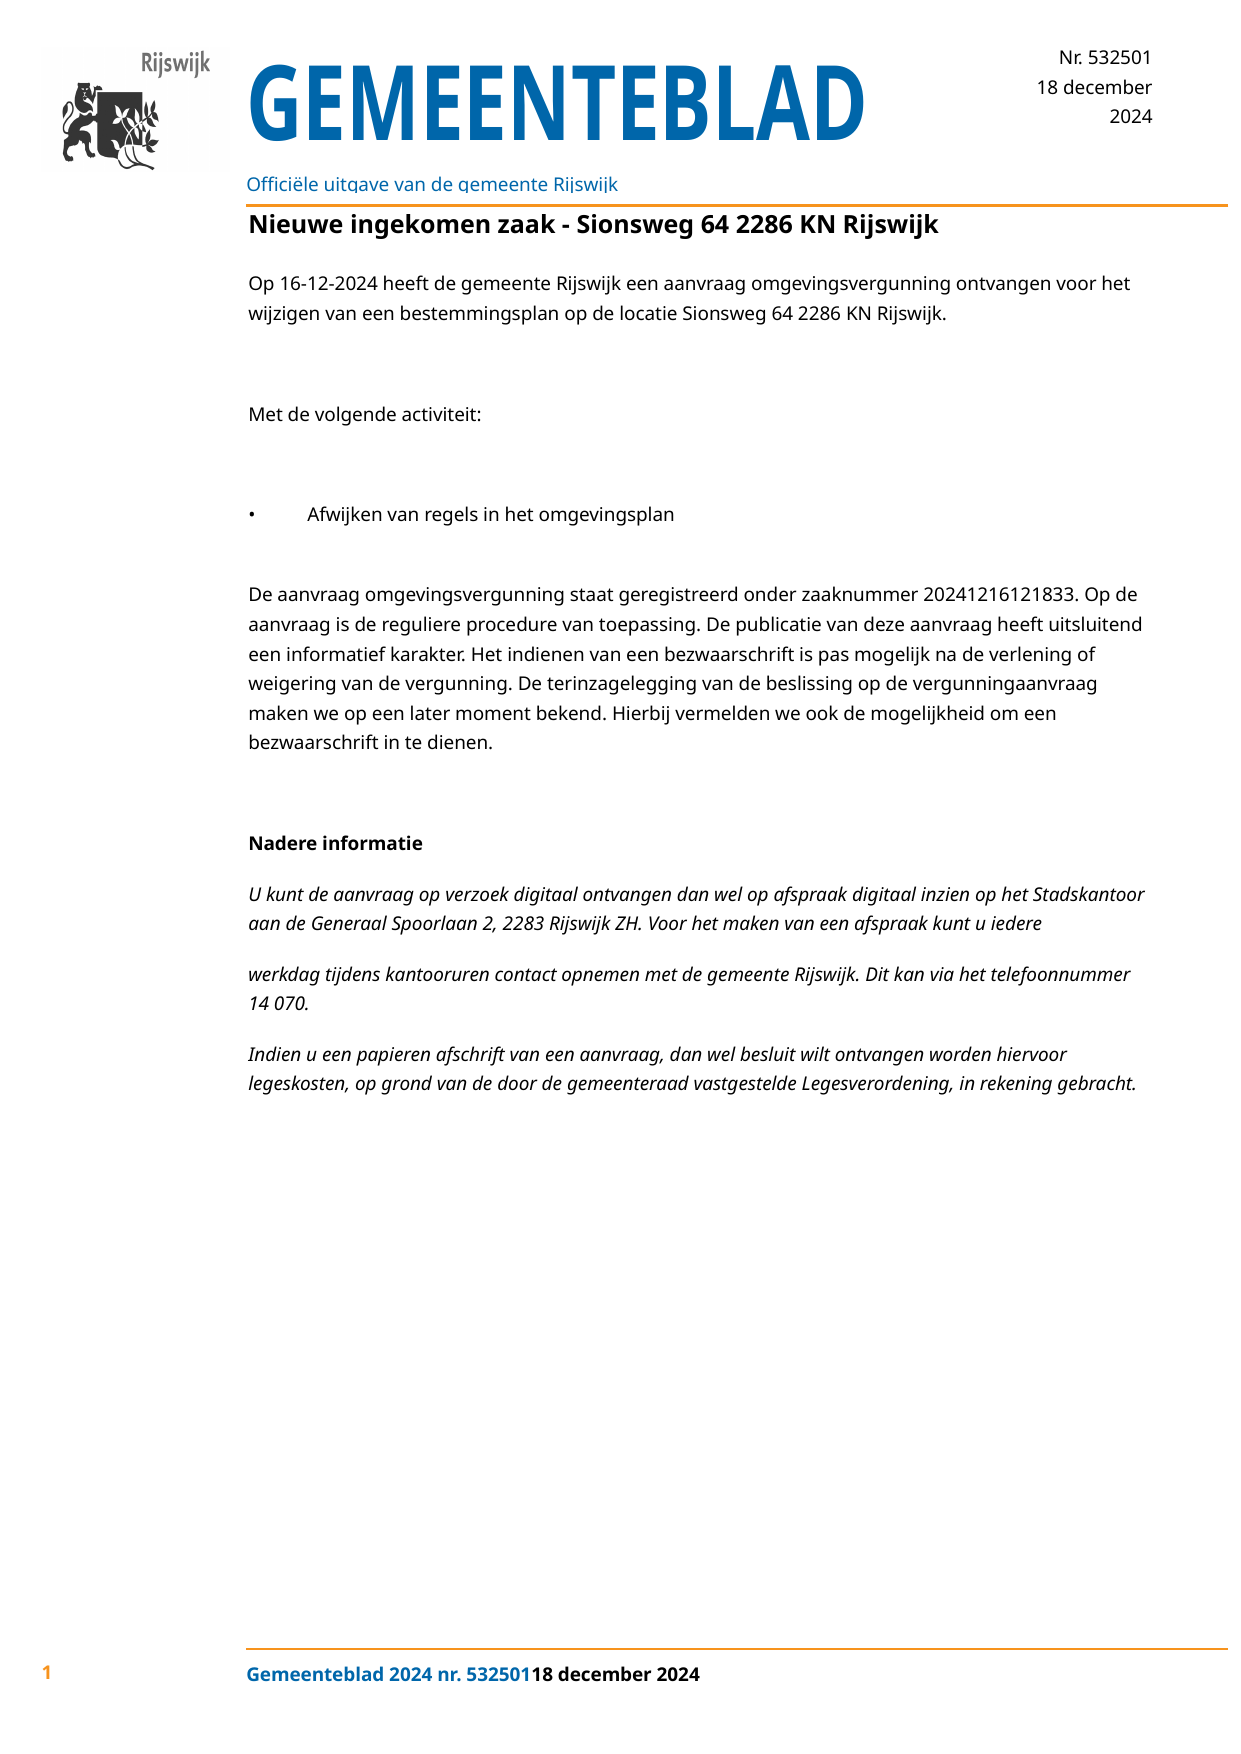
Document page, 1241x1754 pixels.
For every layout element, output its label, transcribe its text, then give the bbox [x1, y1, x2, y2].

text De aanvraag omgevingsvergunning staat geregistreerd onder zaaknummer 20241216121833. Op de aanvraag is de reguliere procedure van toepassing. De publicatie van deze aanvraag heeft uitsluitend een informatief karakter. Het indienen van een bezwaarschrift is pas mogelijk na de verlening of weigering van de vergunning. De terinzagelegging van de beslissing op de vergunningaanvraag maken we op een later moment bekend. Hierbij vermelden we ook de mogelijkheid om een bezwaarschrift in te dienen. [248, 582, 1152, 755]
text Nadere informatie [248, 830, 1152, 856]
text Met de volgende activiteit: [248, 401, 1152, 426]
text Op 16-12-2024 heeft de gemeente Rijswijk een aanvraag omgevingsvergunning ontvangen voor het wijzigen van een bestemmingsplan op de locatie Sionsweg 64 2286 KN Rijswijk. [248, 270, 1152, 326]
text U kunt de aanvraag op verzoek digitaal ontvangen dan wel op afspraak digitaal inzien op het Stadskantoor aan de Generaal Spoorlaan 2, 2283 Rijswijk ZH. Voor het maken van een afspraak kunt u iedere [248, 881, 1152, 936]
list Afwijken van regels in het omgevingsplan [248, 502, 1152, 527]
picture [41, 47, 231, 172]
text Nieuwe ingekomen zaak - Sionsweg 64 2286 KN Rijswijk [248, 207, 1152, 241]
text Indien u een papieren afschrift van een aanvraag, dan wel besluit wilt ontvangen worden hiervoor legeskosten, op grond van de door de gemeenteraad vastgestelde Legesverordening, in rekening gebracht. [248, 1041, 1152, 1096]
text werkdag tijdens kantooruren contact opnemen met de gemeente Rijswijk. Dit kan via het telefoonnummer 14 070. [248, 961, 1152, 1016]
